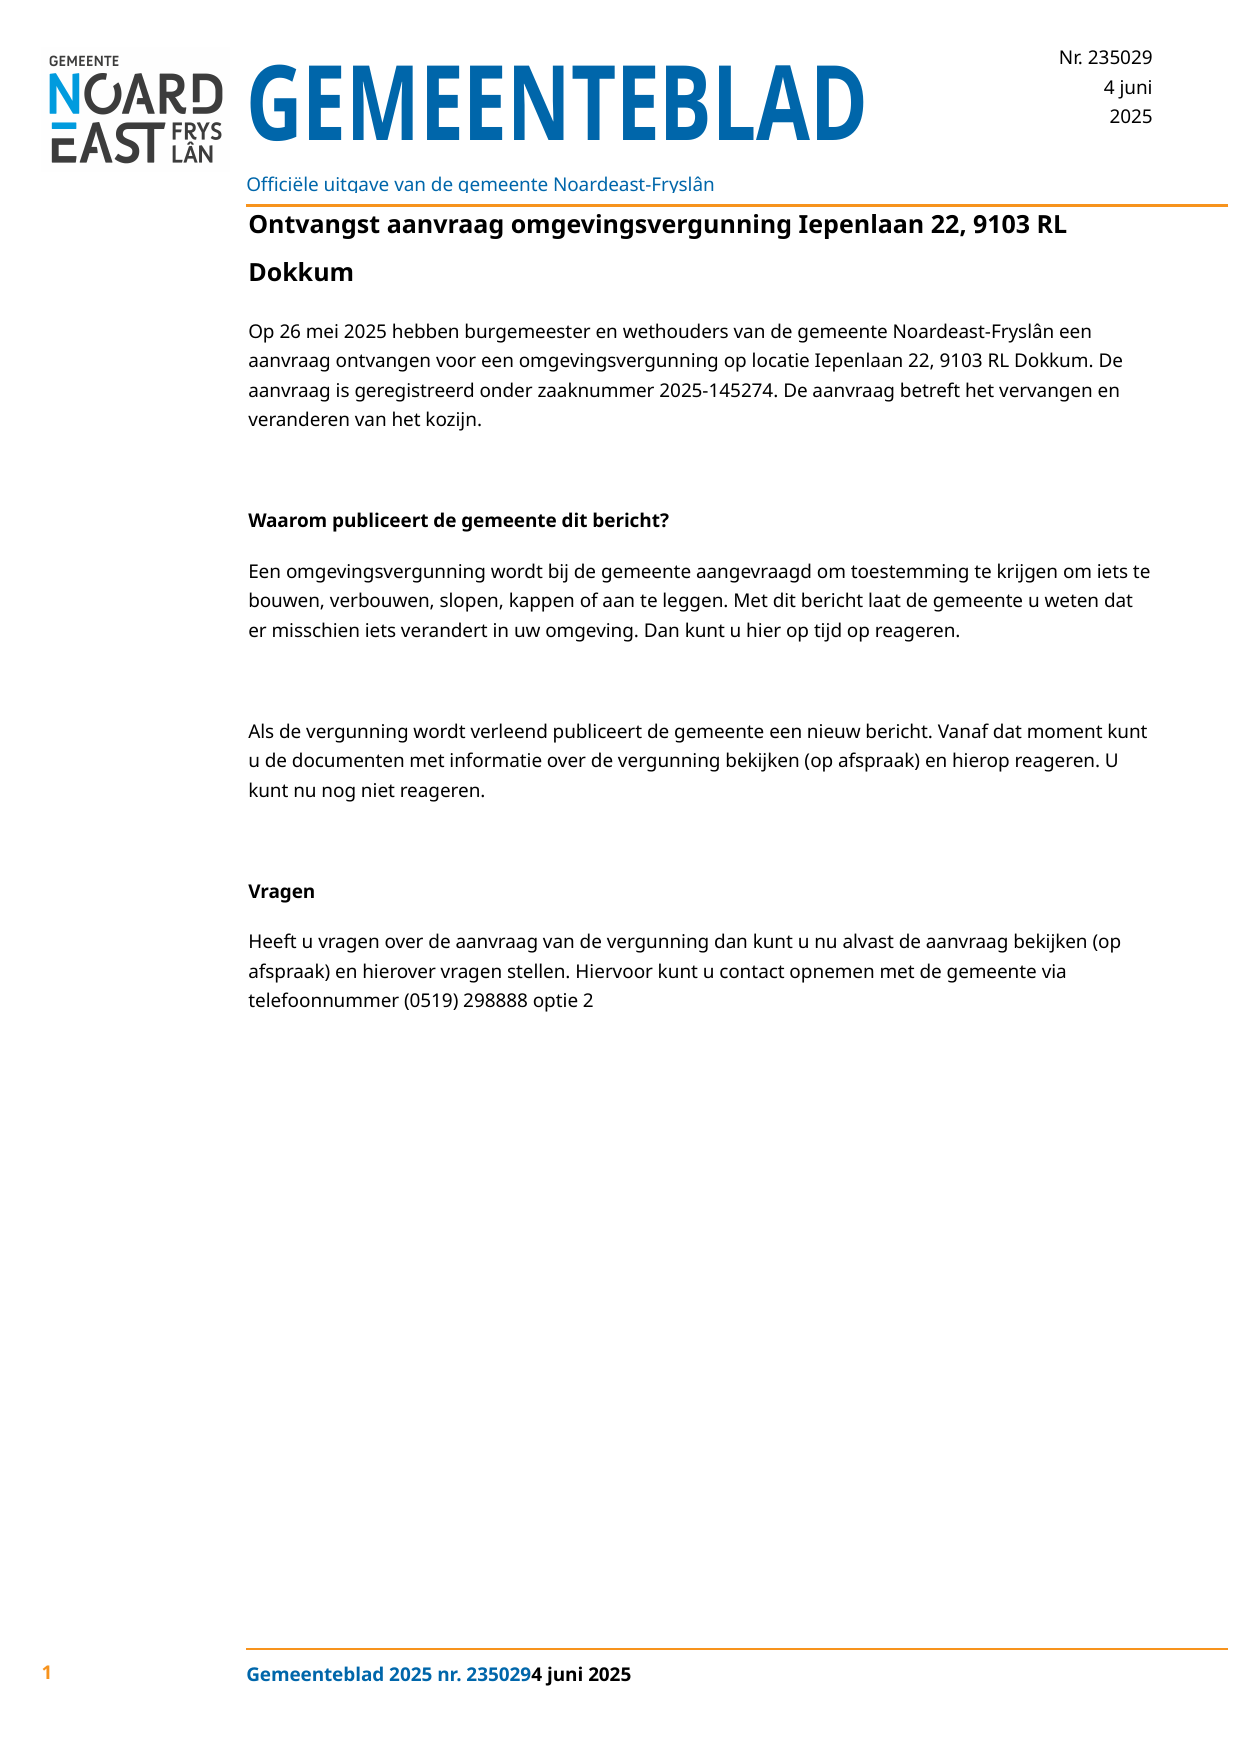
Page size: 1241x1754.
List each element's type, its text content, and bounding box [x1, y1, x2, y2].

picture [41, 47, 231, 172]
text Een omgevingsvergunning wordt bij de gemeente aangevraagd om toestemming te krijgen om iets te bouwen, verbouwen, slopen, kappen of aan te leggen. Met dit bericht laat de gemeente u weten dat er misschien iets verandert in uw omgeving. Dan kunt u hier op tijd op reageren. [248, 558, 1152, 643]
text Ontvangst aanvraag omgevingsvergunning Iepenlaan 22, 9103 RL Dokkum [248, 207, 1152, 288]
text Op 26 mei 2025 hebben burgemeester en wethouders van de gemeente Noardeast-Fryslân een aanvraag ontvangen voor een omgevingsvergunning op locatie Iepenlaan 22, 9103 RL Dokkum. De aanvraag is geregistreerd onder zaaknummer 2025-145274. De aanvraag betreft het vervangen en veranderen van het kozijn. [248, 318, 1152, 432]
text Als de vergunning wordt verleend publiceert de gemeente een nieuw bericht. Vanaf dat moment kunt u de documenten met informatie over de vergunning bekijken (op afspraak) en hierop reageren. U kunt nu nog niet reageren. [248, 718, 1152, 803]
text Vragen [248, 878, 1152, 904]
text Heeft u vragen over de aanvraag van de vergunning dan kunt u nu alvast de aanvraag bekijken (op afspraak) en hierover vragen stellen. Hiervoor kunt u contact opnemen met de gemeente via telefoonnummer (0519) 298888 optie 2 [248, 928, 1152, 1013]
text Waarom publiceert de gemeente dit bericht? [248, 507, 1152, 533]
